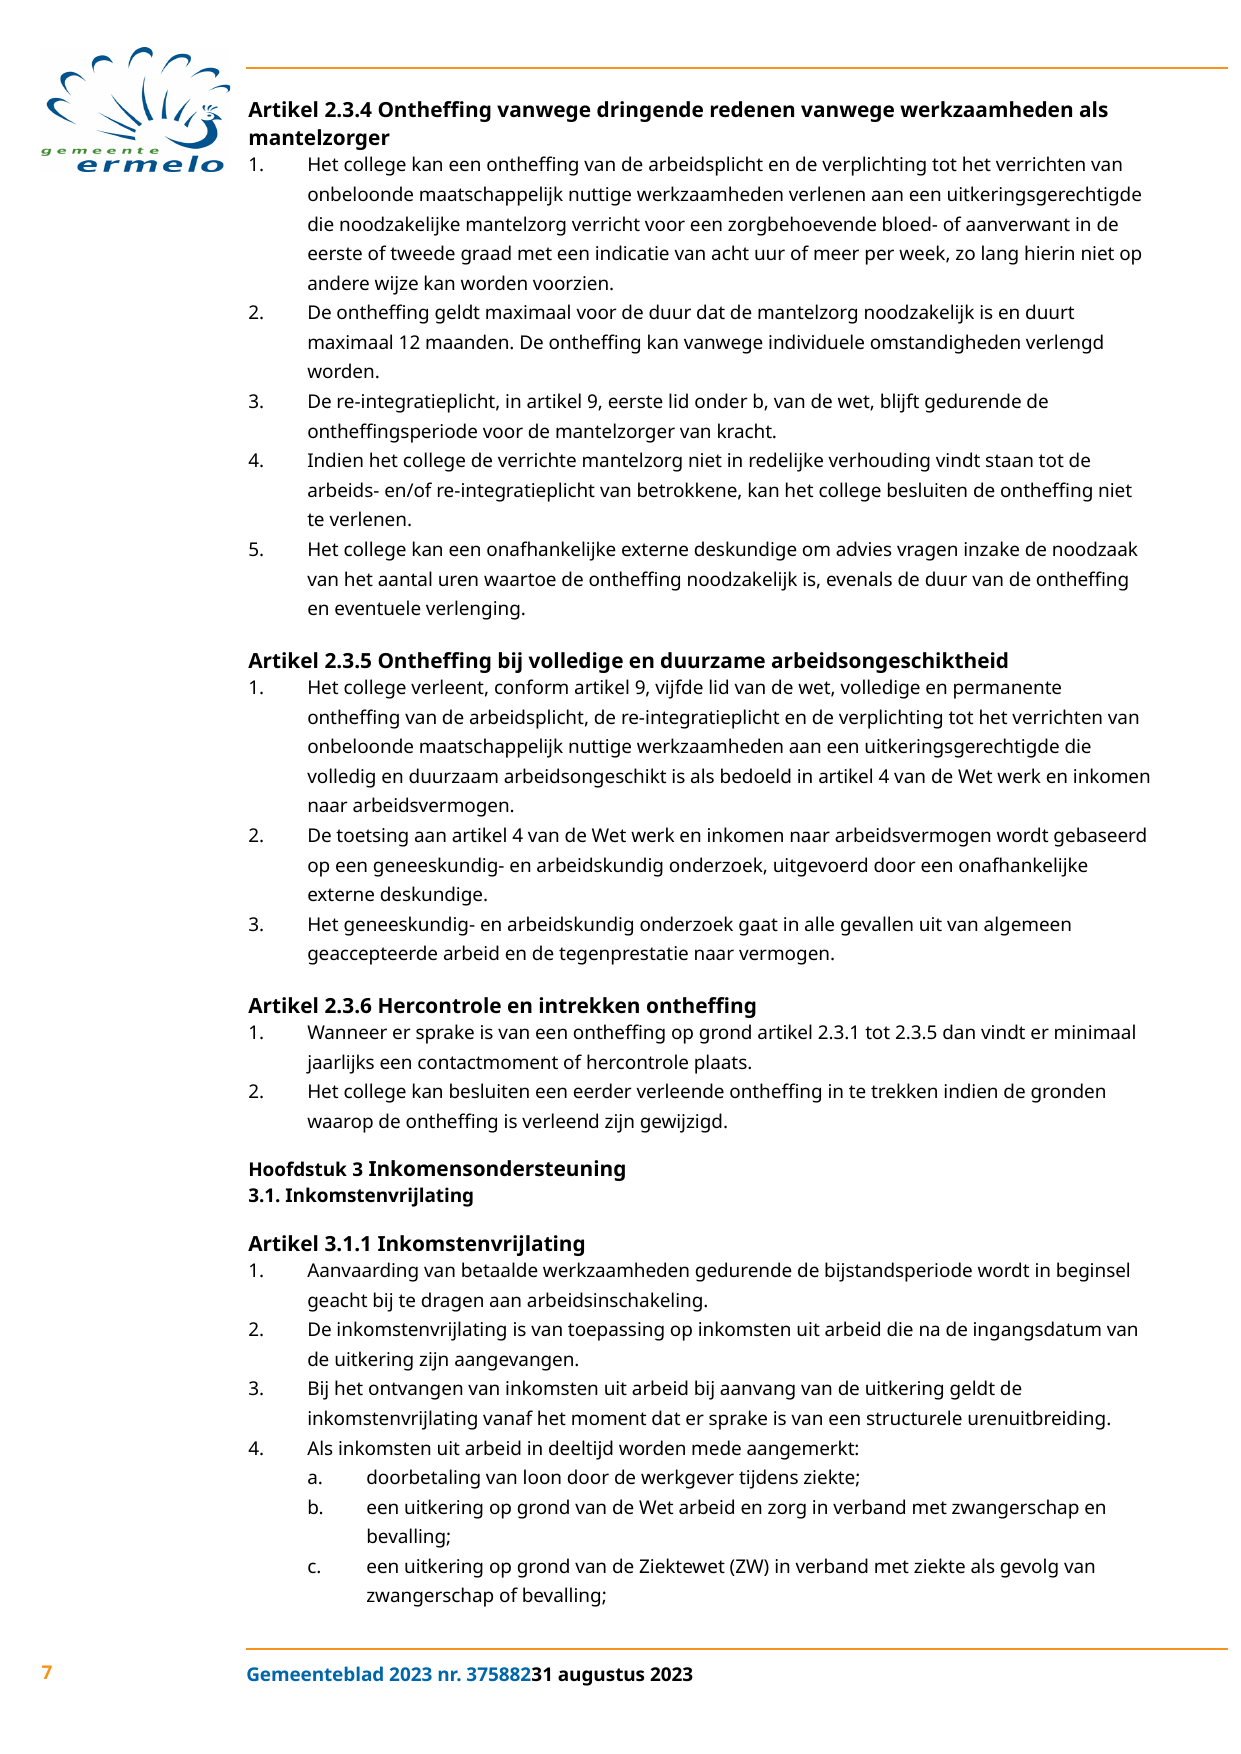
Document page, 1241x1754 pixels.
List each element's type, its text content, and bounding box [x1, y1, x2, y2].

list een uitkering op grond van de Ziektewet (ZW) in verband met ziekte als gevolg van zwangerschap of bevalling; [307, 1553, 1152, 1608]
list De inkomstenvrijlating is van toepassing op inkomsten uit arbeid die na de ingangsdatum van de uitkering zijn aangevangen. [248, 1316, 1152, 1372]
list Het college verleent, conform artikel 9, vijfde lid van de wet, volledige en permanente ontheffing van de arbeidsplicht, de re-integratieplicht en de verplichting tot het verrichten van onbeloonde maatschappelijk nuttige werkzaamheden aan een uitkeringsgerechtigde die volledig en duurzaam arbeidsongeschikt is als bedoeld in artikel 4 van de Wet werk en inkomen naar arbeidsvermogen. [248, 674, 1152, 818]
text Artikel 3.1.1 Inkomstenvrijlating [248, 1229, 1152, 1257]
list De ontheffing geldt maximaal voor de duur dat de mantelzorg noodzakelijk is en duurt maximaal 12 maanden. De ontheffing kan vanwege individuele omstandigheden verlengd worden. [248, 299, 1152, 384]
list Het college kan een ontheffing van de arbeidsplicht en de verplichting tot het verrichten van onbeloonde maatschappelijk nuttige werkzaamheden verlenen aan een uitkeringsgerechtigde die noodzakelijke mantelzorg verricht voor een zorgbehoevende bloed- of aanverwant in de eerste of tweede graad met een indicatie van acht uur of meer per week, zo lang hierin niet op andere wijze kan worden voorzien. [248, 152, 1152, 296]
list Het college kan een onafhankelijke externe deskundige om advies vragen inzake de noodzaak van het aantal uren waartoe de ontheffing noodzakelijk is, evenals de duur van de ontheffing en eventuele verlenging. [248, 536, 1152, 621]
text Artikel 2.3.6 Hercontrole en intrekken ontheffing [248, 991, 1152, 1019]
list De toetsing aan artikel 4 van de Wet werk en inkomen naar arbeidsvermogen wordt gebaseerd op een geneeskundig- en arbeidskundig onderzoek, uitgevoerd door een onafhankelijke externe deskundige. [248, 822, 1152, 907]
text 3.1. Inkomstenvrijlating [248, 1182, 1152, 1208]
list een uitkering op grond van de Wet arbeid en zorg in verband met zwangerschap en bevalling; [307, 1494, 1152, 1549]
list Het college kan besluiten een eerder verleende ontheffing in te trekken indien de gronden waarop de ontheffing is verleend zijn gewijzigd. [248, 1078, 1152, 1134]
list Aanvaarding van betaalde werkzaamheden gedurende de bijstandsperiode wordt in beginsel geacht bij te dragen aan arbeidsinschakeling. [248, 1257, 1152, 1312]
text Hoofdstuk 3 Inkomensondersteuning [248, 1154, 1152, 1182]
list Als inkomsten uit arbeid in deeltijd worden mede aangemerkt: [248, 1435, 1152, 1460]
list Het geneeskundig- en arbeidskundig onderzoek gaat in alle gevallen uit van algemeen geaccepteerde arbeid en de tegenprestatie naar vermogen. [248, 911, 1152, 966]
text Artikel 2.3.5 Ontheffing bij volledige en duurzame arbeidsongeschiktheid [248, 646, 1152, 674]
list De re-integratieplicht, in artikel 9, eerste lid onder b, van de wet, blijft gedurende de ontheffingsperiode voor de mantelzorger van kracht. [248, 388, 1152, 444]
list Bij het ontvangen van inkomsten uit arbeid bij aanvang van de uitkering geldt de inkomstenvrijlating vanaf het moment dat er sprake is van een structurele urenuitbreiding. [248, 1376, 1152, 1431]
list Wanneer er sprake is van een ontheffing op grond artikel 2.3.1 tot 2.3.5 dan vindt er minimaal jaarlijks een contactmoment of hercontrole plaats. [248, 1019, 1152, 1075]
picture [41, 47, 231, 172]
list doorbetaling van loon door de werkgever tijdens ziekte; [307, 1464, 1152, 1490]
text Artikel 2.3.4 Ontheffing vanwege dringende redenen vanwege werkzaamheden als mantelzorger [248, 95, 1152, 152]
list Indien het college de verrichte mantelzorg niet in redelijke verhouding vindt staan tot de arbeids- en/of re-integratieplicht van betrokkene, kan het college besluiten de ontheffing niet te verlenen. [248, 447, 1152, 532]
